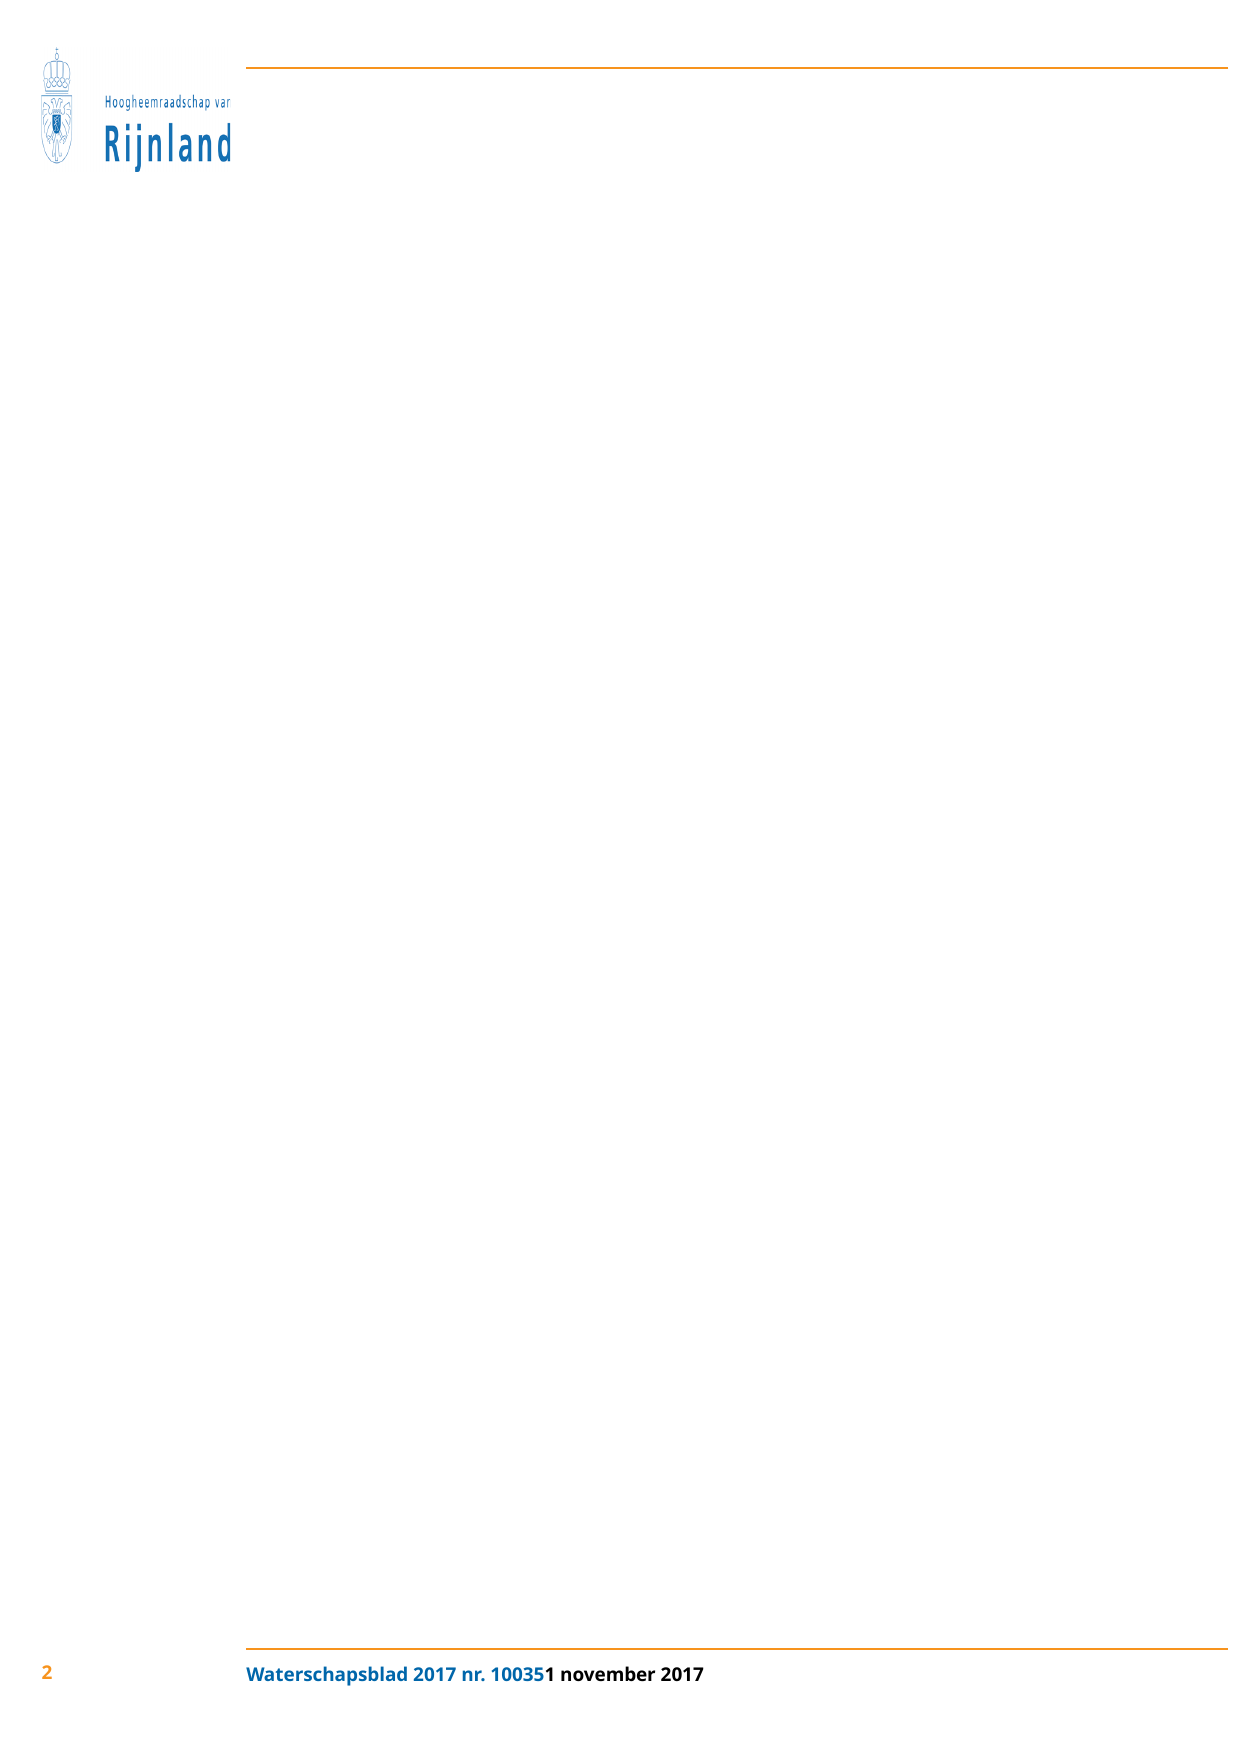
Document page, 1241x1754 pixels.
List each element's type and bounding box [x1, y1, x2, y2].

picture [41, 47, 231, 172]
